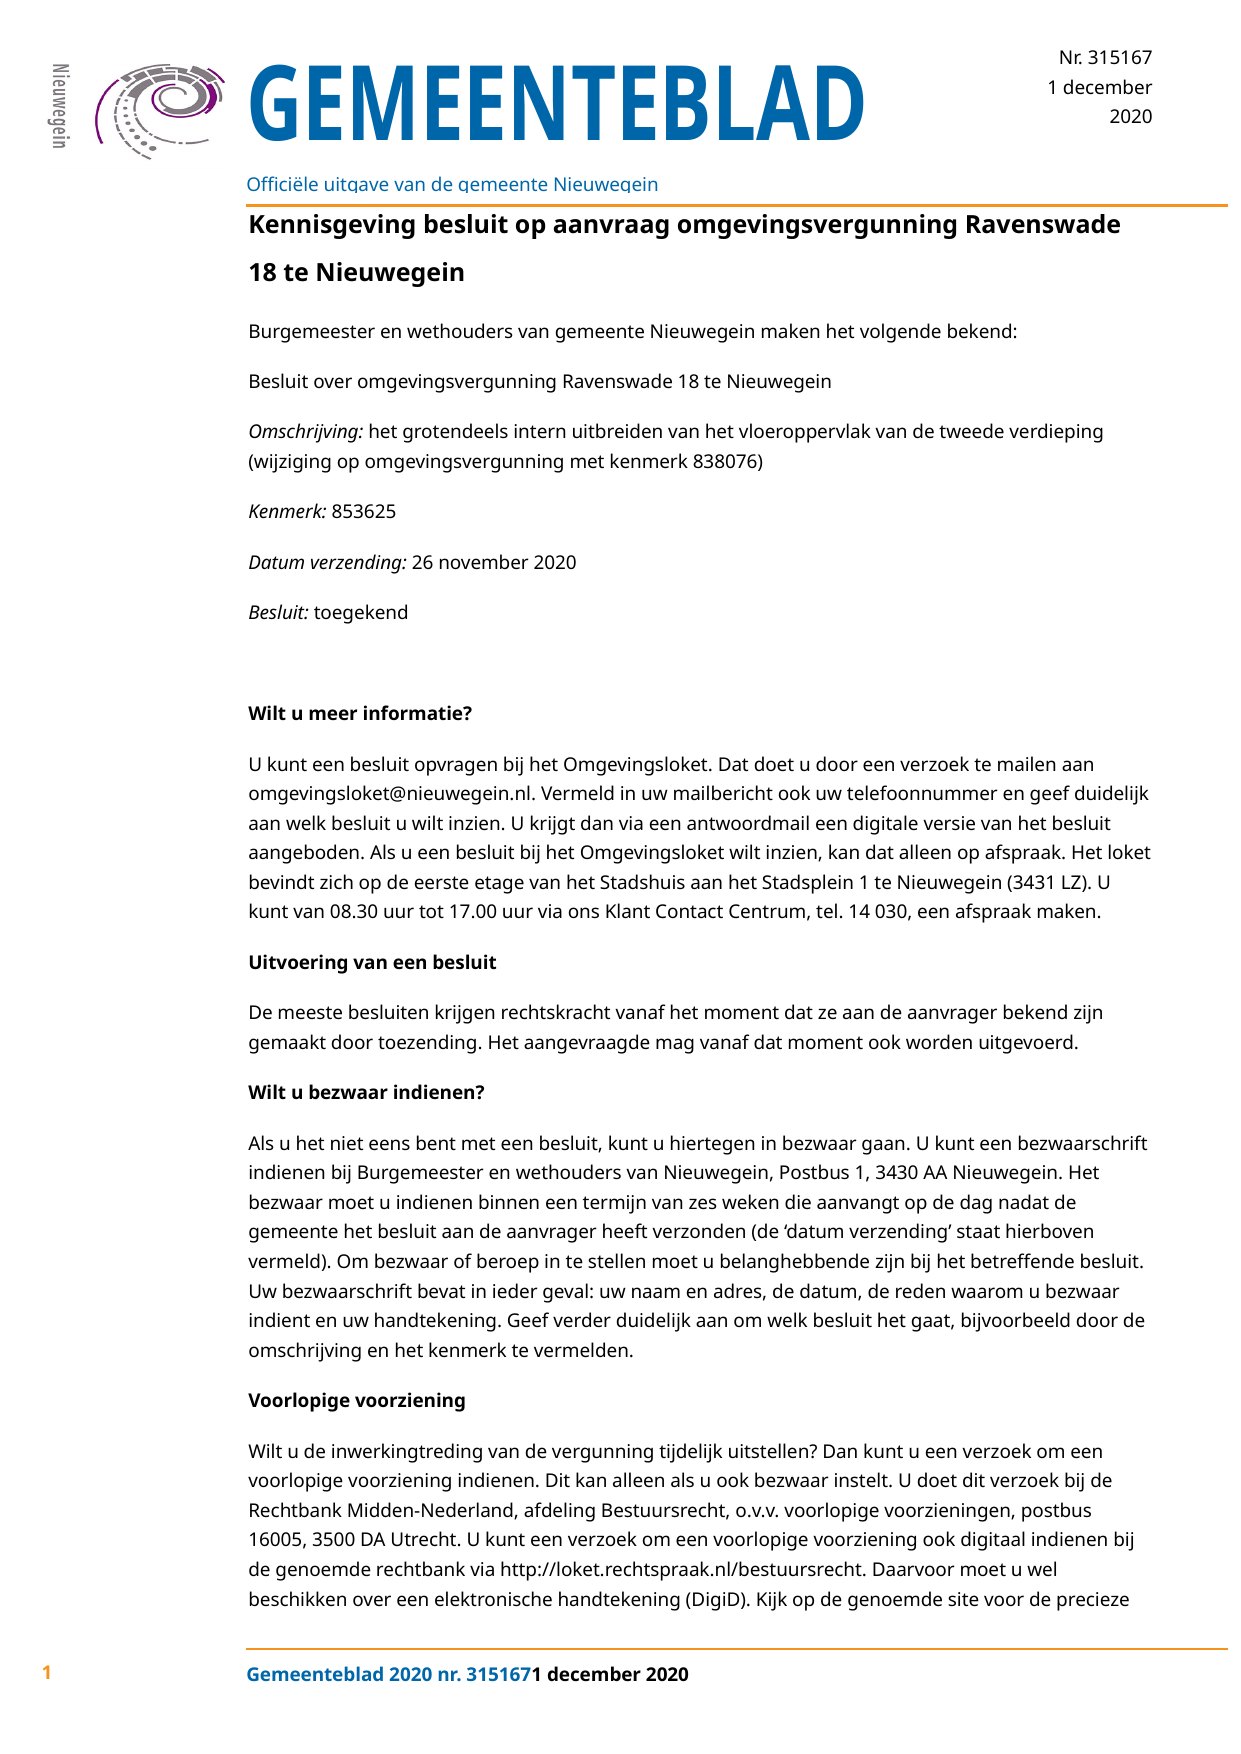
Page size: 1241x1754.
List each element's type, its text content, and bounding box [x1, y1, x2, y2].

text De meeste besluiten krijgen rechtskracht vanaf het moment dat ze aan de aanvrager bekend zijn gemaakt door toezending. Het aangevraagde mag vanaf dat moment ook worden uitgevoerd. [248, 999, 1152, 1055]
text Voorlopige voorziening [248, 1387, 1152, 1413]
text Wilt u meer informatie? [248, 700, 1152, 726]
text Omschrijving: het grotendeels intern uitbreiden van het vloeroppervlak van de tweede verdieping (wijziging op omgevingsvergunning met kenmerk 838076) [248, 419, 1152, 474]
text U kunt een besluit opvragen bij het Omgevingsloket. Dat doet u door een verzoek te mailen aan omgevingsloket@nieuwegein.nl. Vermeld in uw mailbericht ook uw telefoonnummer en geef duidelijk aan welk besluit u wilt inzien. U krijgt dan via een antwoordmail een digitale versie van het besluit aangeboden. Als u een besluit bij het Omgevingsloket wilt inzien, kan dat alleen op afspraak. Het loket bevindt zich op de eerste etage van het Stadshuis aan het Stadsplein 1 te Nieuwegein (3431 LZ). U kunt van 08.30 uur tot 17.00 uur via ons Klant Contact Centrum, tel. 14 030, een afspraak maken. [248, 751, 1152, 924]
text Kennisgeving besluit op aanvraag omgevingsvergunning Ravenswade 18 te Nieuwegein [248, 207, 1152, 288]
text Kenmerk: 853625 [248, 499, 1152, 524]
text Als u het niet eens bent met een besluit, kunt u hiertegen in bezwaar gaan. U kunt een bezwaarschrift indienen bij Burgemeester en wethouders van Nieuwegein, Postbus 1, 3430 AA Nieuwegein. Het bezwaar moet u indienen binnen een termijn van zes weken die aanvangt op de dag nadat de gemeente het besluit aan de aanvrager heeft verzonden (de ‘datum verzending’ staat hierboven vermeld). Om bezwaar of beroep in te stellen moet u belanghebbende zijn bij het betreffende besluit. Uw bezwaarschrift bevat in ieder geval: uw naam en adres, de datum, de reden waarom u bezwaar indient en uw handtekening. Geef verder duidelijk aan om welk besluit het gaat, bijvoorbeeld door de omschrijving en het kenmerk te vermelden. [248, 1130, 1152, 1363]
text Uitvoering van een besluit [248, 949, 1152, 975]
text Besluit over omgevingsvergunning Ravenswade 18 te Nieuwegein [248, 368, 1152, 394]
text Besluit: toegekend [248, 599, 1152, 625]
text Wilt u bezwaar indienen? [248, 1079, 1152, 1105]
text Wilt u de inwerkingtreding van de vergunning tijdelijk uitstellen? Dan kunt u een verzoek om een voorlopige voorziening indienen. Dit kan alleen als u ook bezwaar instelt. U doet dit verzoek bij de Rechtbank Midden-Nederland, afdeling Bestuursrecht, o.v.v. voorlopige voorzieningen, postbus 16005, 3500 DA Utrecht. U kunt een verzoek om een voorlopige voorziening ook digitaal indienen bij de genoemde rechtbank via http://loket.rechtspraak.nl/bestuursrecht. Daarvoor moet u wel beschikken over een elektronische handtekening (DigiD). Kijk op de genoemde site voor de precieze [248, 1438, 1152, 1612]
text Burgemeester en wethouders van gemeente Nieuwegein maken het volgende bekend: [248, 318, 1152, 344]
text Datum verzending: 26 november 2020 [248, 549, 1152, 575]
picture [41, 47, 231, 172]
